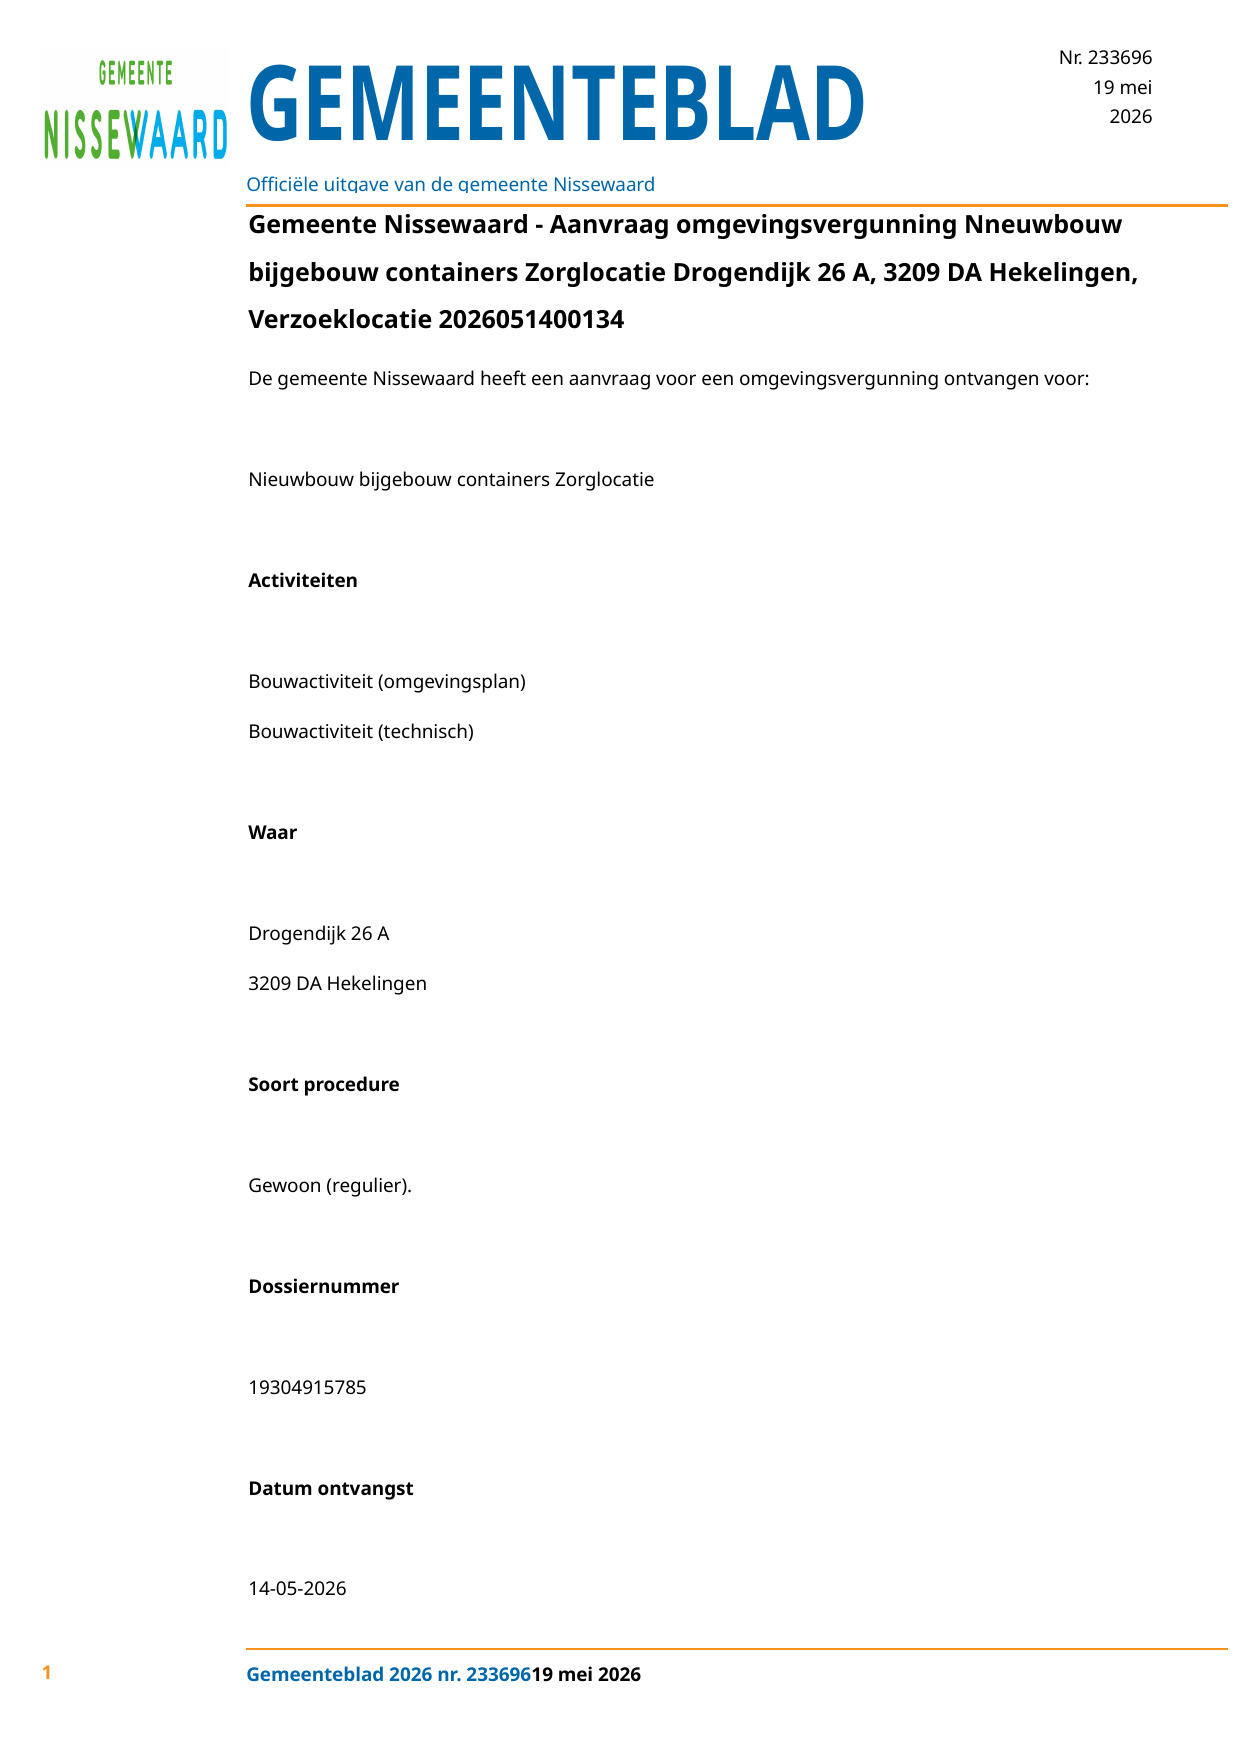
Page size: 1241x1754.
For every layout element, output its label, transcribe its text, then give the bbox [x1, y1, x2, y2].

text Gemeente Nissewaard - Aanvraag omgevingsvergunning Nneuwbouw bijgebouw containers Zorglocatie Drogendijk 26 A, 3209 DA Hekelingen, Verzoeklocatie 2026051400134 [248, 207, 1152, 336]
text De gemeente Nissewaard heeft een aanvraag voor een omgevingsvergunning ontvangen voor: [248, 366, 1152, 391]
text Nieuwbouw bijgebouw containers Zorglocatie [248, 466, 1152, 492]
text Dossiernummer [248, 1273, 1152, 1299]
picture [41, 47, 231, 172]
text 3209 DA Hekelingen [248, 971, 1152, 996]
text Bouwactiviteit (technisch) [248, 718, 1152, 744]
text Activiteiten [248, 567, 1152, 593]
text Soort procedure [248, 1071, 1152, 1097]
text 14-05-2026 [248, 1576, 1152, 1601]
text Waar [248, 819, 1152, 845]
text Datum ontvangst [248, 1475, 1152, 1500]
text Drogendijk 26 A [248, 920, 1152, 946]
text Gewoon (regulier). [248, 1172, 1152, 1198]
text 19304915785 [248, 1374, 1152, 1399]
text Bouwactiviteit (omgevingsplan) [248, 668, 1152, 694]
